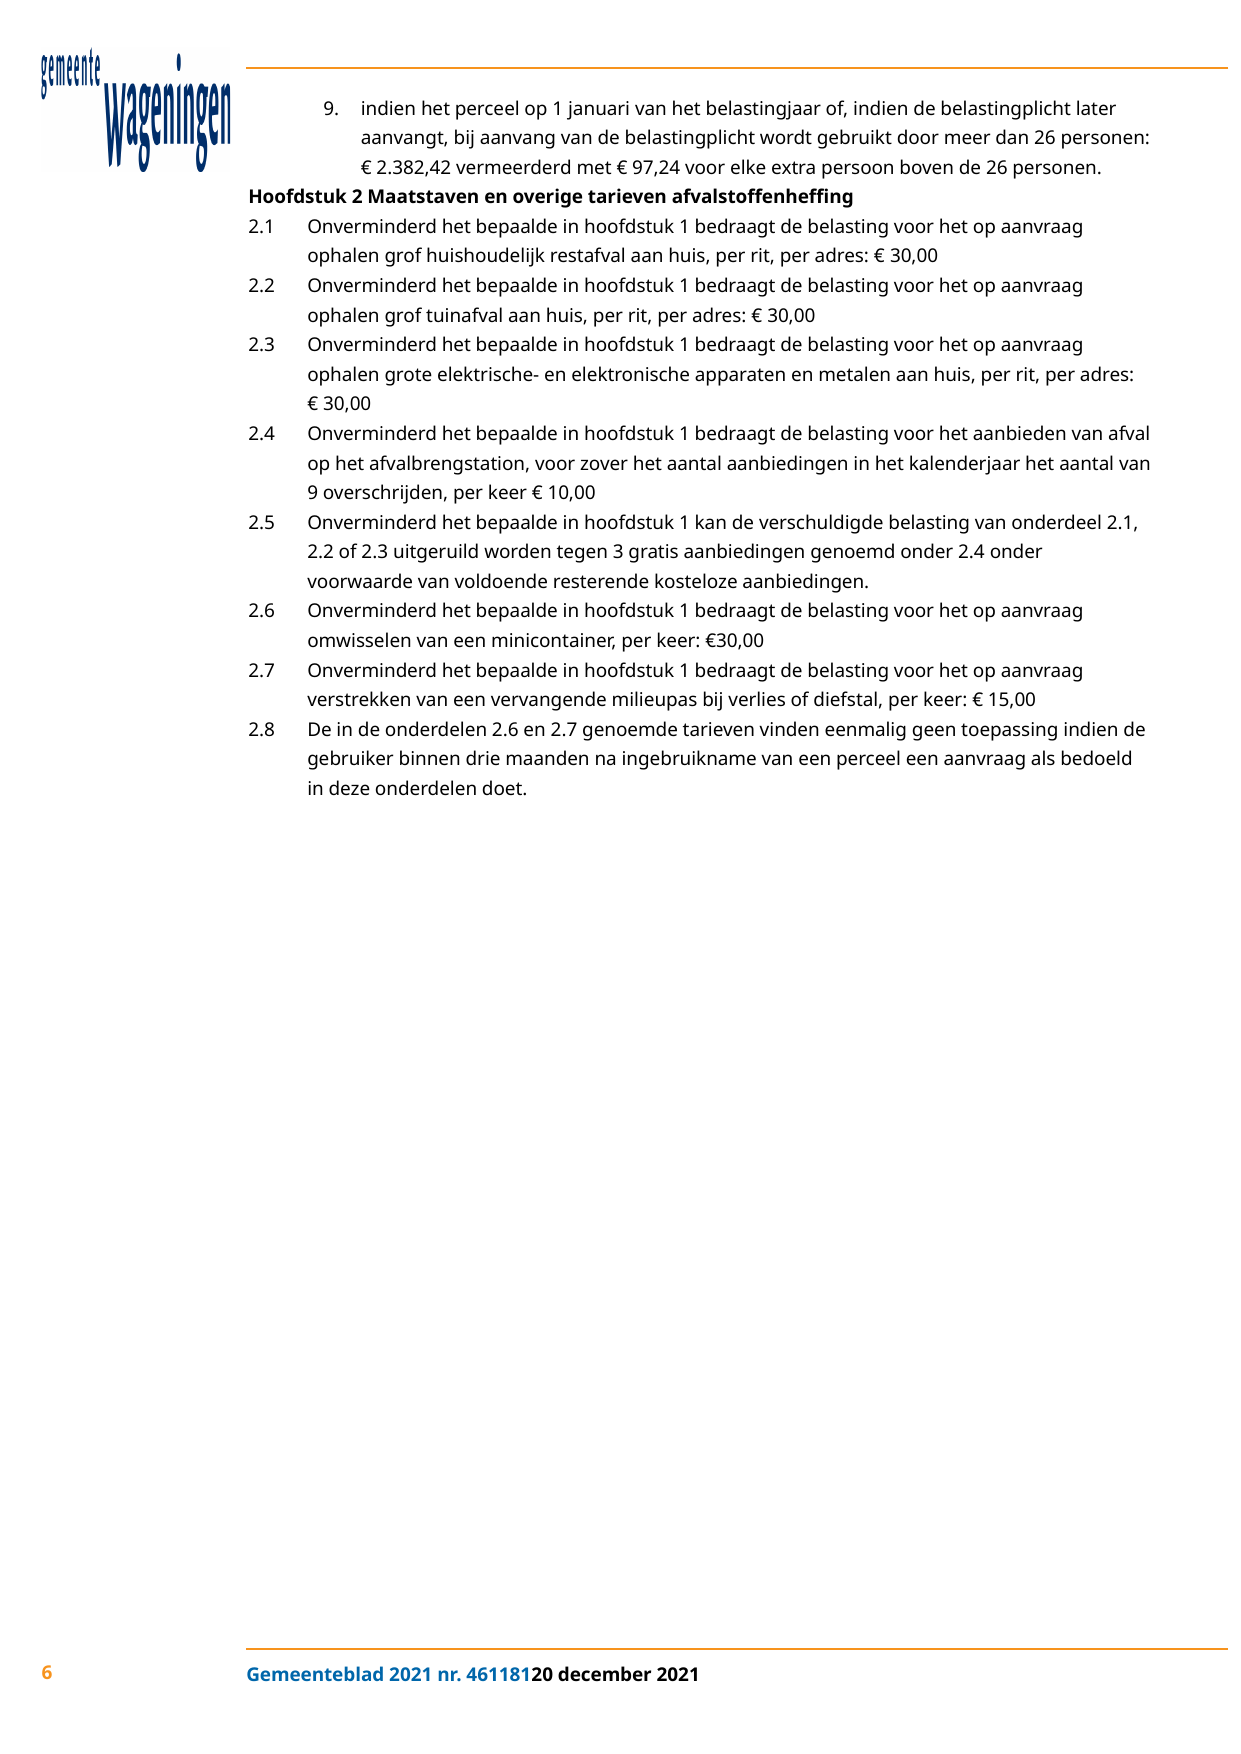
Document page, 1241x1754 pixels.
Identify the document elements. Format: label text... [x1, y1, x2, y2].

list Onverminderd het bepaalde in hoofdstuk 1 bedraagt de belasting voor het op aanvraag verstrekken van een vervangende milieupas bij verlies of diefstal, per keer: € 15,00 [248, 657, 1152, 712]
list Onverminderd het bepaalde in hoofdstuk 1 bedraagt de belasting voor het aanbieden van afval op het afvalbrengstation, voor zover het aantal aanbiedingen in het kalenderjaar het aantal van 9 overschrijden, per keer € 10,00 [248, 420, 1152, 505]
picture [41, 47, 231, 172]
list De in de onderdelen 2.6 en 2.7 genoemde tarieven vinden eenmalig geen toepassing indien de gebruiker binnen drie maanden na ingebruikname van een perceel een aanvraag als bedoeld in deze onderdelen doet. [248, 716, 1152, 801]
list Onverminderd het bepaalde in hoofdstuk 1 bedraagt de belasting voor het op aanvraag ophalen grof huishoudelijk restafval aan huis, per rit, per adres: € 30,00 [248, 213, 1152, 268]
list Onverminderd het bepaalde in hoofdstuk 1 bedraagt de belasting voor het op aanvraag ophalen grof tuinafval aan huis, per rit, per adres: € 30,00 [248, 272, 1152, 328]
list Onverminderd het bepaalde in hoofdstuk 1 bedraagt de belasting voor het op aanvraag ophalen grote elektrische- en elektronische apparaten en metalen aan huis, per rit, per adres: € 30,00 [248, 331, 1152, 416]
list indien het perceel op 1 januari van het belastingjaar of, indien de belastingplicht later aanvangt, bij aanvang van de belastingplicht wordt gebruikt door meer dan 26 personen: € 2.382,42 vermeerderd met € 97,24 voor elke extra persoon boven de 26 personen. [323, 95, 1152, 180]
list Onverminderd het bepaalde in hoofdstuk 1 kan de verschuldigde belasting van onderdeel 2.1, 2.2 of 2.3 uitgeruild worden tegen 3 gratis aanbiedingen genoemd onder 2.4 onder voorwaarde van voldoende resterende kosteloze aanbiedingen. [248, 509, 1152, 594]
list Onverminderd het bepaalde in hoofdstuk 1 bedraagt de belasting voor het op aanvraag omwisselen van een minicontainer, per keer: €30,00 [248, 598, 1152, 653]
text Hoofdstuk 2 Maatstaven en overige tarieven afvalstoffenheffing [248, 183, 1152, 209]
